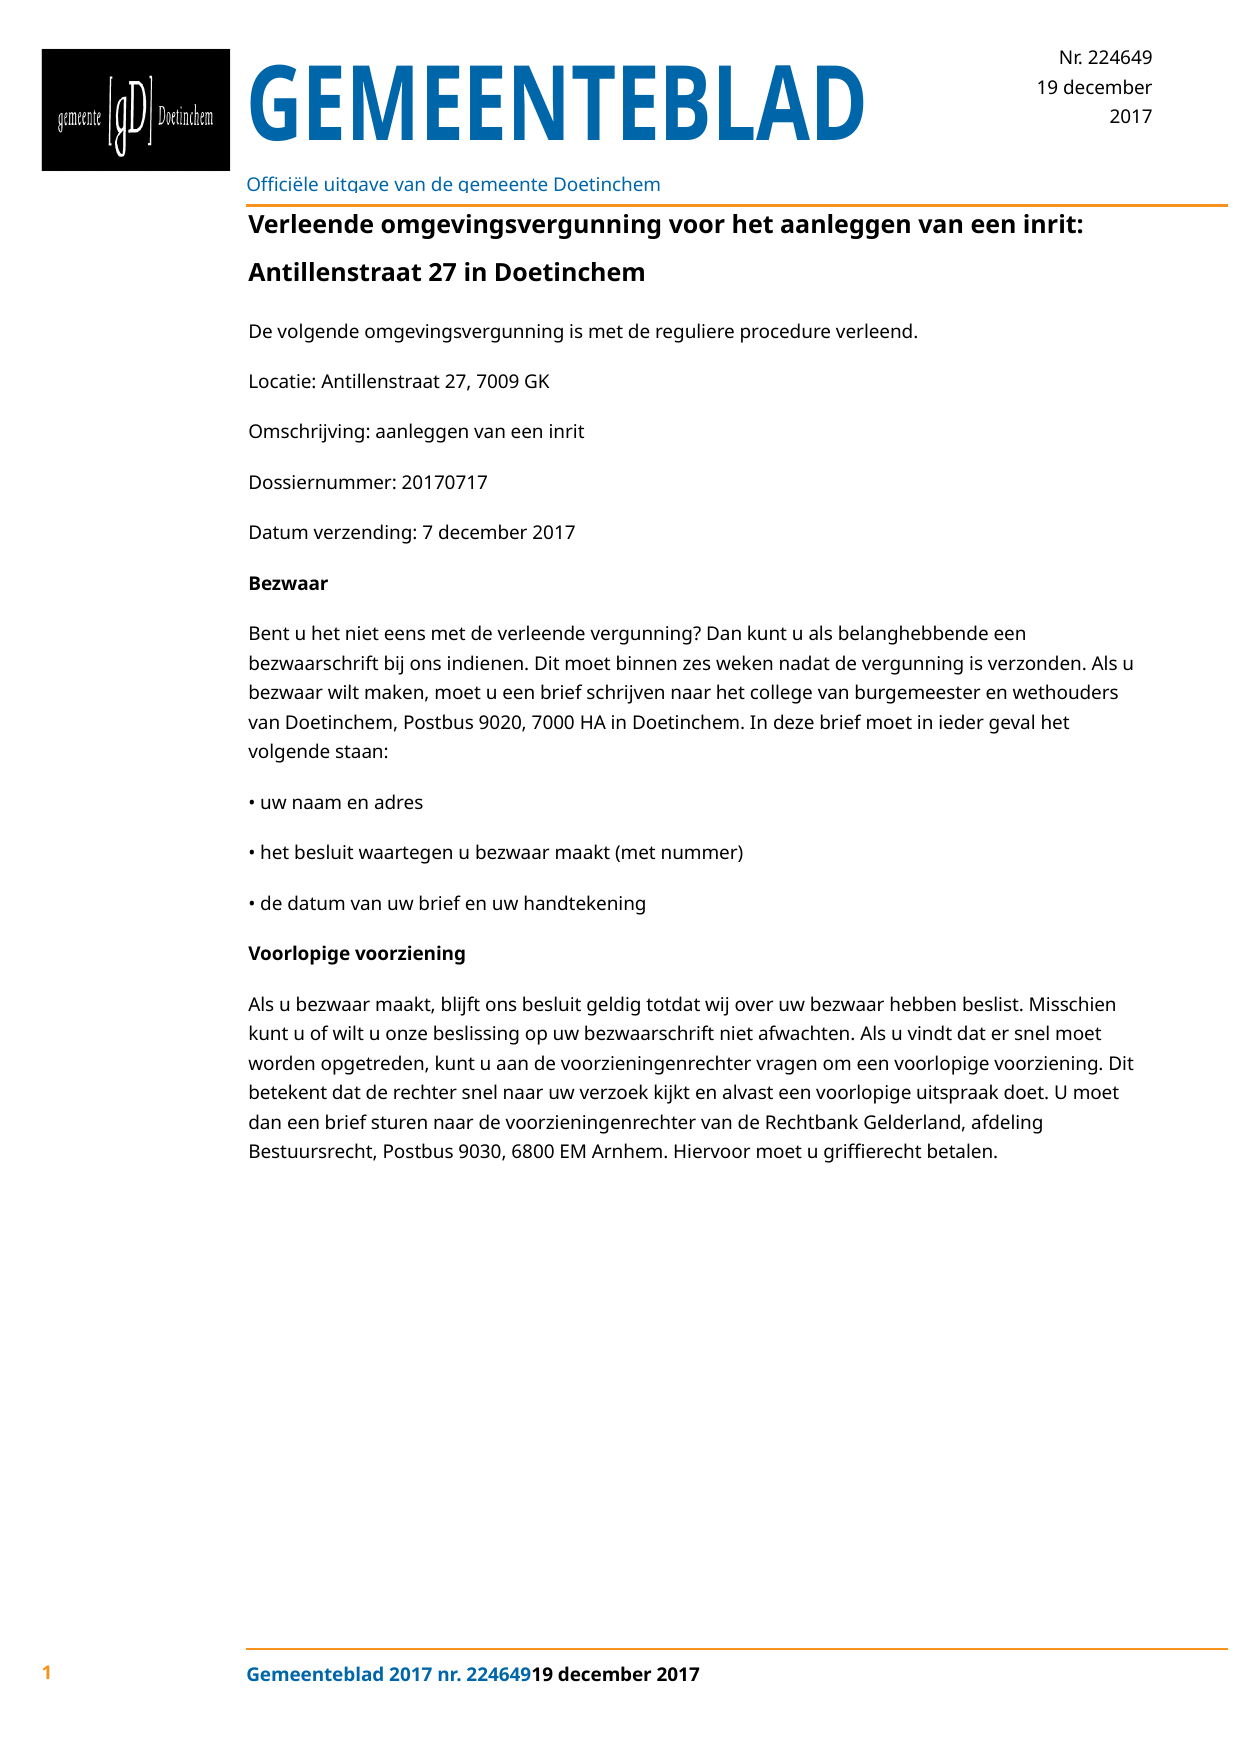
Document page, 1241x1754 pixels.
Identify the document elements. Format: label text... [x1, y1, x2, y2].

text Bezwaar [248, 570, 1152, 596]
text Omschrijving: aanleggen van een inrit [248, 419, 1152, 444]
text Dossiernummer: 20170717 [248, 469, 1152, 495]
text Voorlopige voorziening [248, 940, 1152, 966]
text Locatie: Antillenstraat 27, 7009 GK [248, 368, 1152, 394]
text • de datum van uw brief en uw handtekening [248, 890, 1152, 916]
text Als u bezwaar maakt, blijft ons besluit geldig totdat wij over uw bezwaar hebben beslist. Misschien kunt u of wilt u onze beslissing op uw bezwaarschrift niet afwachten. Als u vindt dat er snel moet worden opgetreden, kunt u aan de voorzieningenrechter vragen om een voorlopige voorziening. Dit betekent dat de rechter snel naar uw verzoek kijkt en alvast een voorlopige uitspraak doet. U moet dan een brief sturen naar de voorzieningenrechter van de Rechtbank Gelderland, afdeling Bestuursrecht, Postbus 9030, 6800 EM Arnhem. Hiervoor moet u griffierecht betalen. [248, 991, 1152, 1164]
text Datum verzending: 7 december 2017 [248, 519, 1152, 545]
text • het besluit waartegen u bezwaar maakt (met nummer) [248, 839, 1152, 865]
text Bent u het niet eens met de verleende vergunning? Dan kunt u als belanghebbende een bezwaarschrift bij ons indienen. Dit moet binnen zes weken nadat de vergunning is verzonden. Als u bezwaar wilt maken, moet u een brief schrijven naar het college van burgemeester en wethouders van Doetinchem, Postbus 9020, 7000 HA in Doetinchem. In deze brief moet in ieder geval het volgende staan: [248, 620, 1152, 764]
text De volgende omgevingsvergunning is met de reguliere procedure verleend. [248, 318, 1152, 344]
picture [41, 47, 231, 172]
text • uw naam en adres [248, 789, 1152, 815]
text Verleende omgevingsvergunning voor het aanleggen van een inrit: Antillenstraat 27 in Doetinchem [248, 207, 1152, 288]
